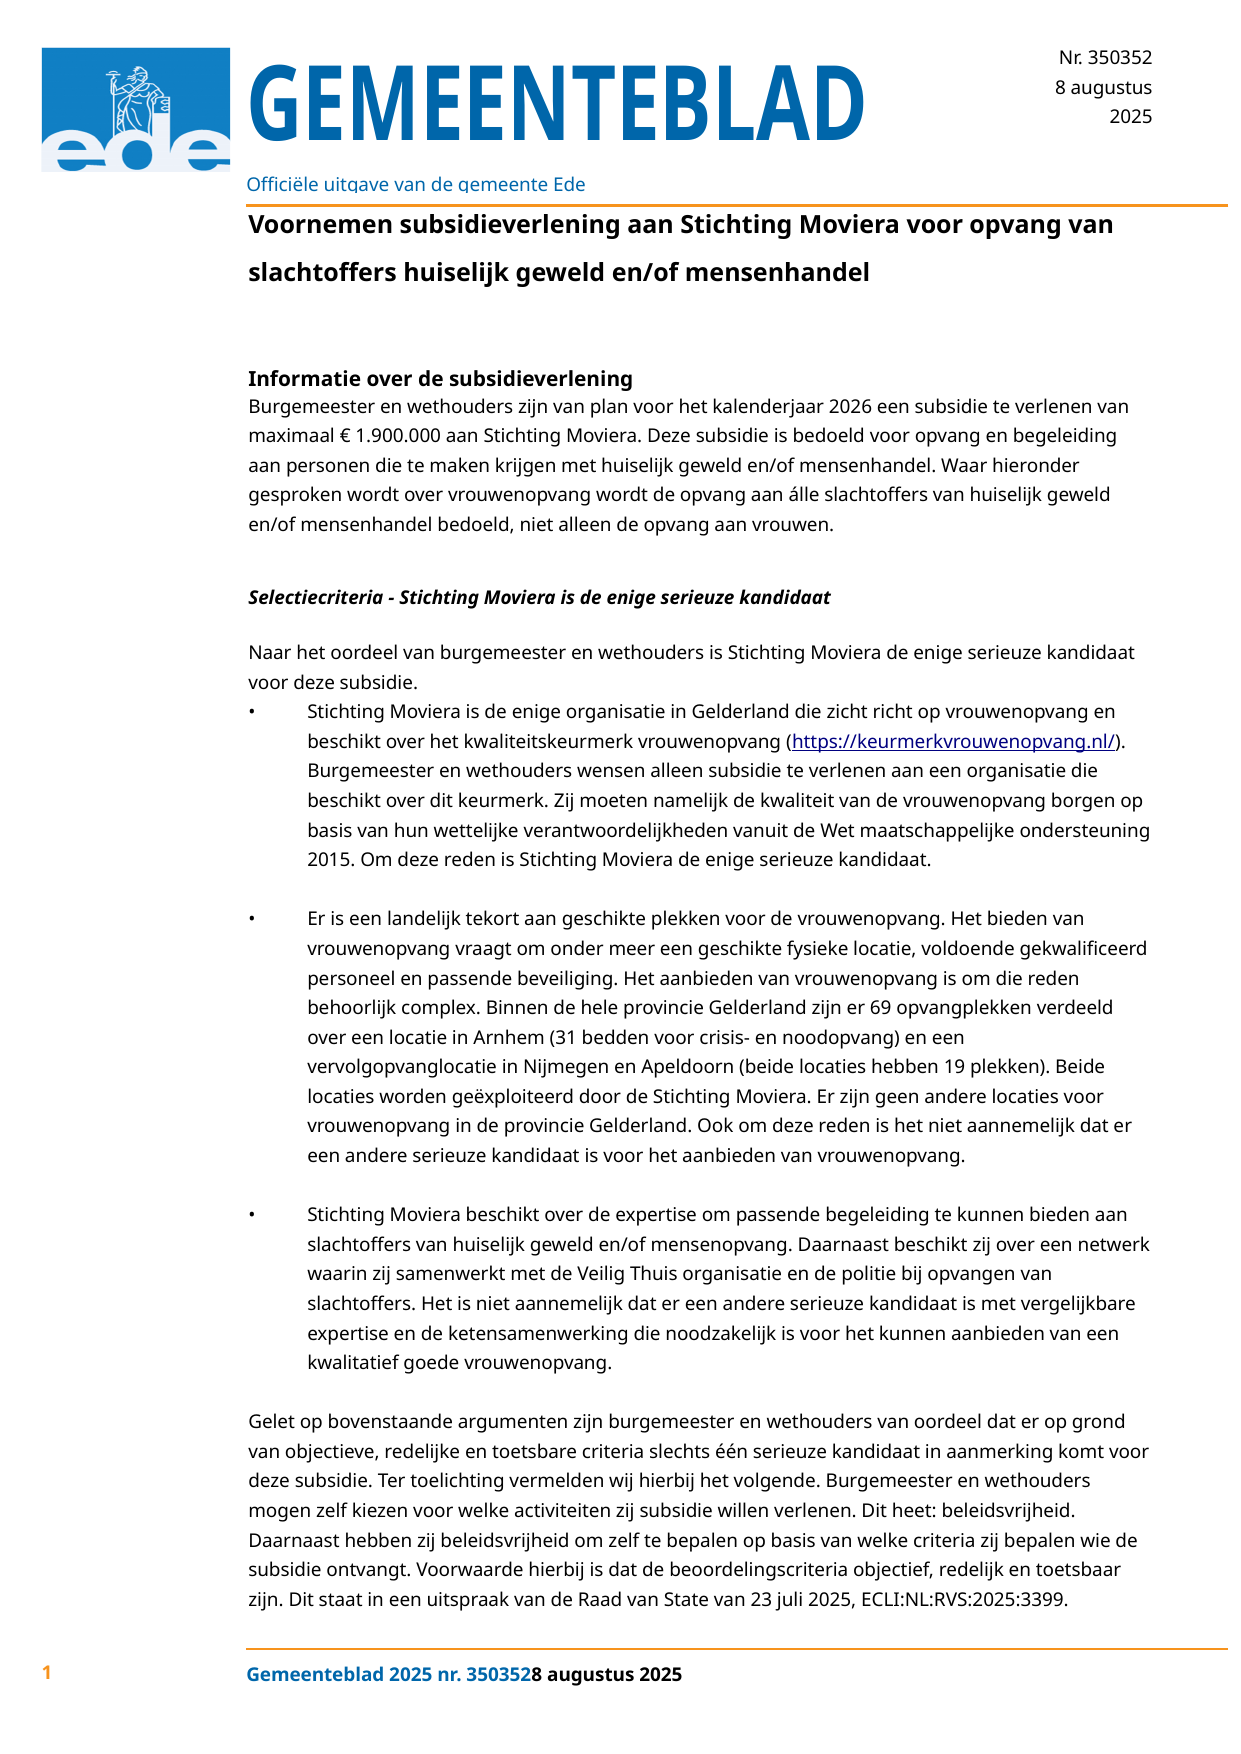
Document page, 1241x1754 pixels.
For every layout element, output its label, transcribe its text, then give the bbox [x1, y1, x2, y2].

list Stichting Moviera beschikt over de expertise om passende begeleiding te kunnen bieden aan slachtoffers van huiselijk geweld en/of mensenopvang. Daarnaast beschikt zij over een netwerk waarin zij samenwerkt met de Veilig Thuis organisatie en de politie bij opvangen van slachtoffers. Het is niet aannemelijk dat er een andere serieuze kandidaat is met vergelijkbare expertise en de ketensamenwerking die noodzakelijk is voor het kunnen aanbieden van een kwalitatief goede vrouwenopvang. [248, 1201, 1152, 1375]
list Er is een landelijk tekort aan geschikte plekken voor de vrouwenopvang. Het bieden van vrouwenopvang vraagt om onder meer een geschikte fysieke locatie, voldoende gekwalificeerd personeel en passende beveiliging. Het aanbieden van vrouwenopvang is om die reden behoorlijk complex. Binnen de hele provincie Gelderland zijn er 69 opvangplekken verdeeld over een locatie in Arnhem (31 bedden voor crisis- en noodopvang) en een vervolgopvanglocatie in Nijmegen en Apeldoorn (beide locaties hebben 19 plekken). Beide locaties worden geëxploiteerd door de Stichting Moviera. Er zijn geen andere locaties voor vrouwenopvang in de provincie Gelderland. Ook om deze reden is het niet aannemelijk dat er een andere serieuze kandidaat is voor het aanbieden van vrouwenopvang. [248, 906, 1152, 1168]
text Gelet op bovenstaande argumenten zijn burgemeester en wethouders van oordeel dat er op grond van objectieve, redelijke en toetsbare criteria slechts één serieuze kandidaat in aanmerking komt voor deze subsidie. Ter toelichting vermelden wij hierbij het volgende. Burgemeester en wethouders mogen zelf kiezen voor welke activiteiten zij subsidie willen verlenen. Dit heet: beleidsvrijheid. Daarnaast hebben zij beleidsvrijheid om zelf te bepalen op basis van welke criteria zij bepalen wie de subsidie ontvangt. Voorwaarde hierbij is dat de beoordelingscriteria objectief, redelijk en toetsbaar zijn. Dit staat in een uitspraak van de Raad van State van 23 juli 2025, ECLI:NL:RVS:2025:3399. [248, 1408, 1152, 1612]
text Naar het oordeel van burgemeester en wethouders is Stichting Moviera de enige serieuze kandidaat voor deze subsidie. [248, 639, 1152, 694]
picture [41, 47, 231, 172]
text Informatie over de subsidieverlening [248, 364, 1152, 393]
text Selectiecriteria - Stichting Moviera is de enige serieuze kandidaat [248, 584, 1152, 610]
text Voornemen subsidieverlening aan Stichting Moviera voor opvang van slachtoffers huiselijk geweld en/of mensenhandel [248, 207, 1152, 288]
list Stichting Moviera is de enige organisatie in Gelderland die zicht richt op vrouwenopvang en beschikt over het kwaliteitskeurmerk vrouwenopvang (https://keurmerkvrouwenopvang.nl/). Burgemeester en wethouders wensen alleen subsidie te verlenen aan een organisatie die beschikt over dit keurmerk. Zij moeten namelijk de kwaliteit van de vrouwenopvang borgen op basis van hun wettelijke verantwoordelijkheden vanuit de Wet maatschappelijke ondersteuning 2015. Om deze reden is Stichting Moviera de enige serieuze kandidaat. [248, 698, 1152, 872]
text Burgemeester en wethouders zijn van plan voor het kalenderjaar 2026 een subsidie te verlenen van maximaal € 1.900.000 aan Stichting Moviera. Deze subsidie is bedoeld voor opvang en begeleiding aan personen die te maken krijgen met huiselijk geweld en/of mensenhandel. Waar hieronder gesproken wordt over vrouwenopvang wordt de opvang aan álle slachtoffers van huiselijk geweld en/of mensenhandel bedoeld, niet alleen de opvang aan vrouwen. [248, 393, 1152, 537]
